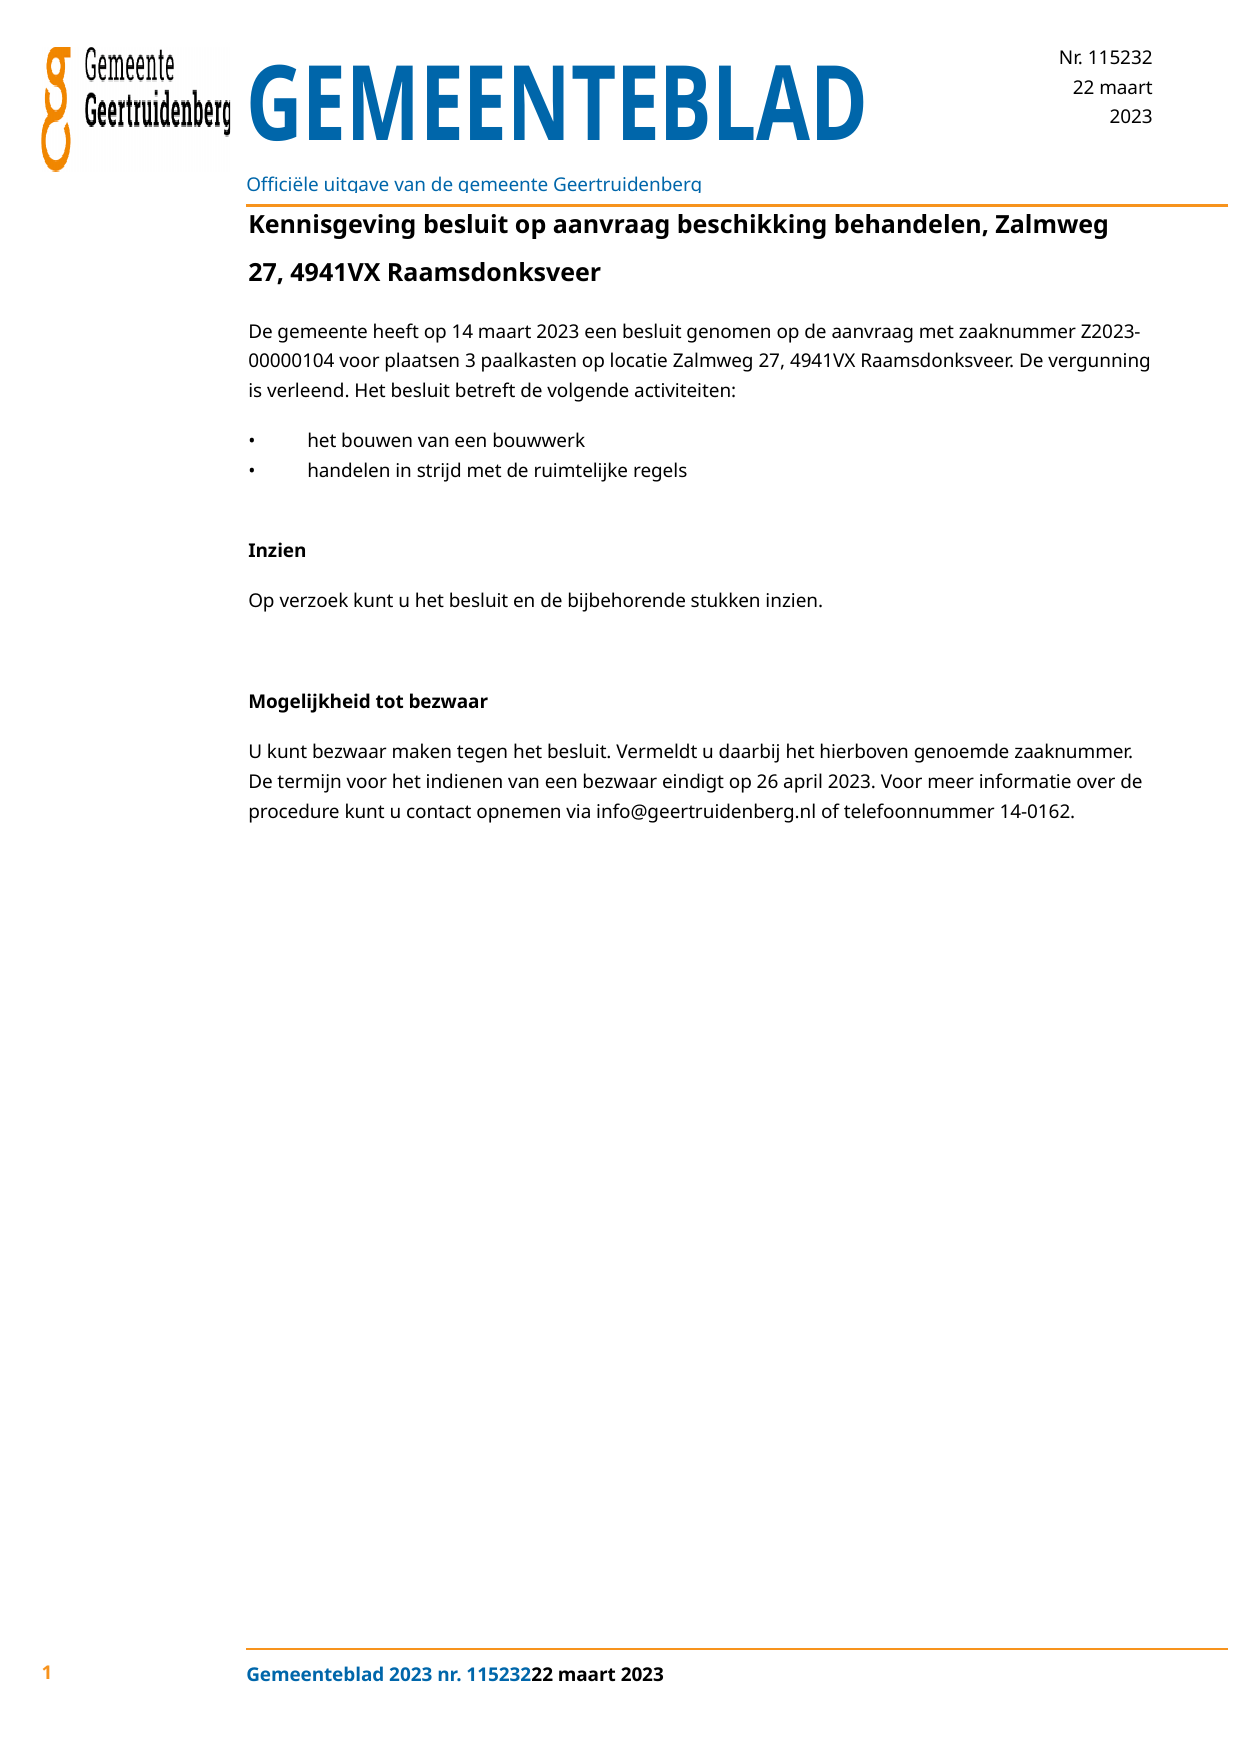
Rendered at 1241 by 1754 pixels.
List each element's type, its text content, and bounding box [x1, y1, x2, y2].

text Inzien [248, 537, 1152, 563]
text Kennisgeving besluit op aanvraag beschikking behandelen, Zalmweg 27, 4941VX Raamsdonksveer [248, 207, 1152, 288]
text Op verzoek kunt u het besluit en de bijbehorende stukken inzien. [248, 587, 1152, 613]
text U kunt bezwaar maken tegen het besluit. Vermeldt u daarbij het hierboven genoemde zaaknummer. De termijn voor het indienen van een bezwaar eindigt op 26 april 2023. Voor meer informatie over de procedure kunt u contact opnemen via info@geertruidenberg.nl of telefoonnummer 14-0162. [248, 739, 1152, 824]
list het bouwen van een bouwwerk [248, 427, 1152, 453]
text De gemeente heeft op 14 maart 2023 een besluit genomen op de aanvraag met zaaknummer Z2023-00000104 voor plaatsen 3 paalkasten op locatie Zalmweg 27, 4941VX Raamsdonksveer. De vergunning is verleend. Het besluit betreft de volgende activiteiten: [248, 318, 1152, 403]
picture [41, 47, 231, 172]
list handelen in strijd met de ruimtelijke regels [248, 457, 1152, 483]
text Mogelijkheid tot bezwaar [248, 688, 1152, 714]
